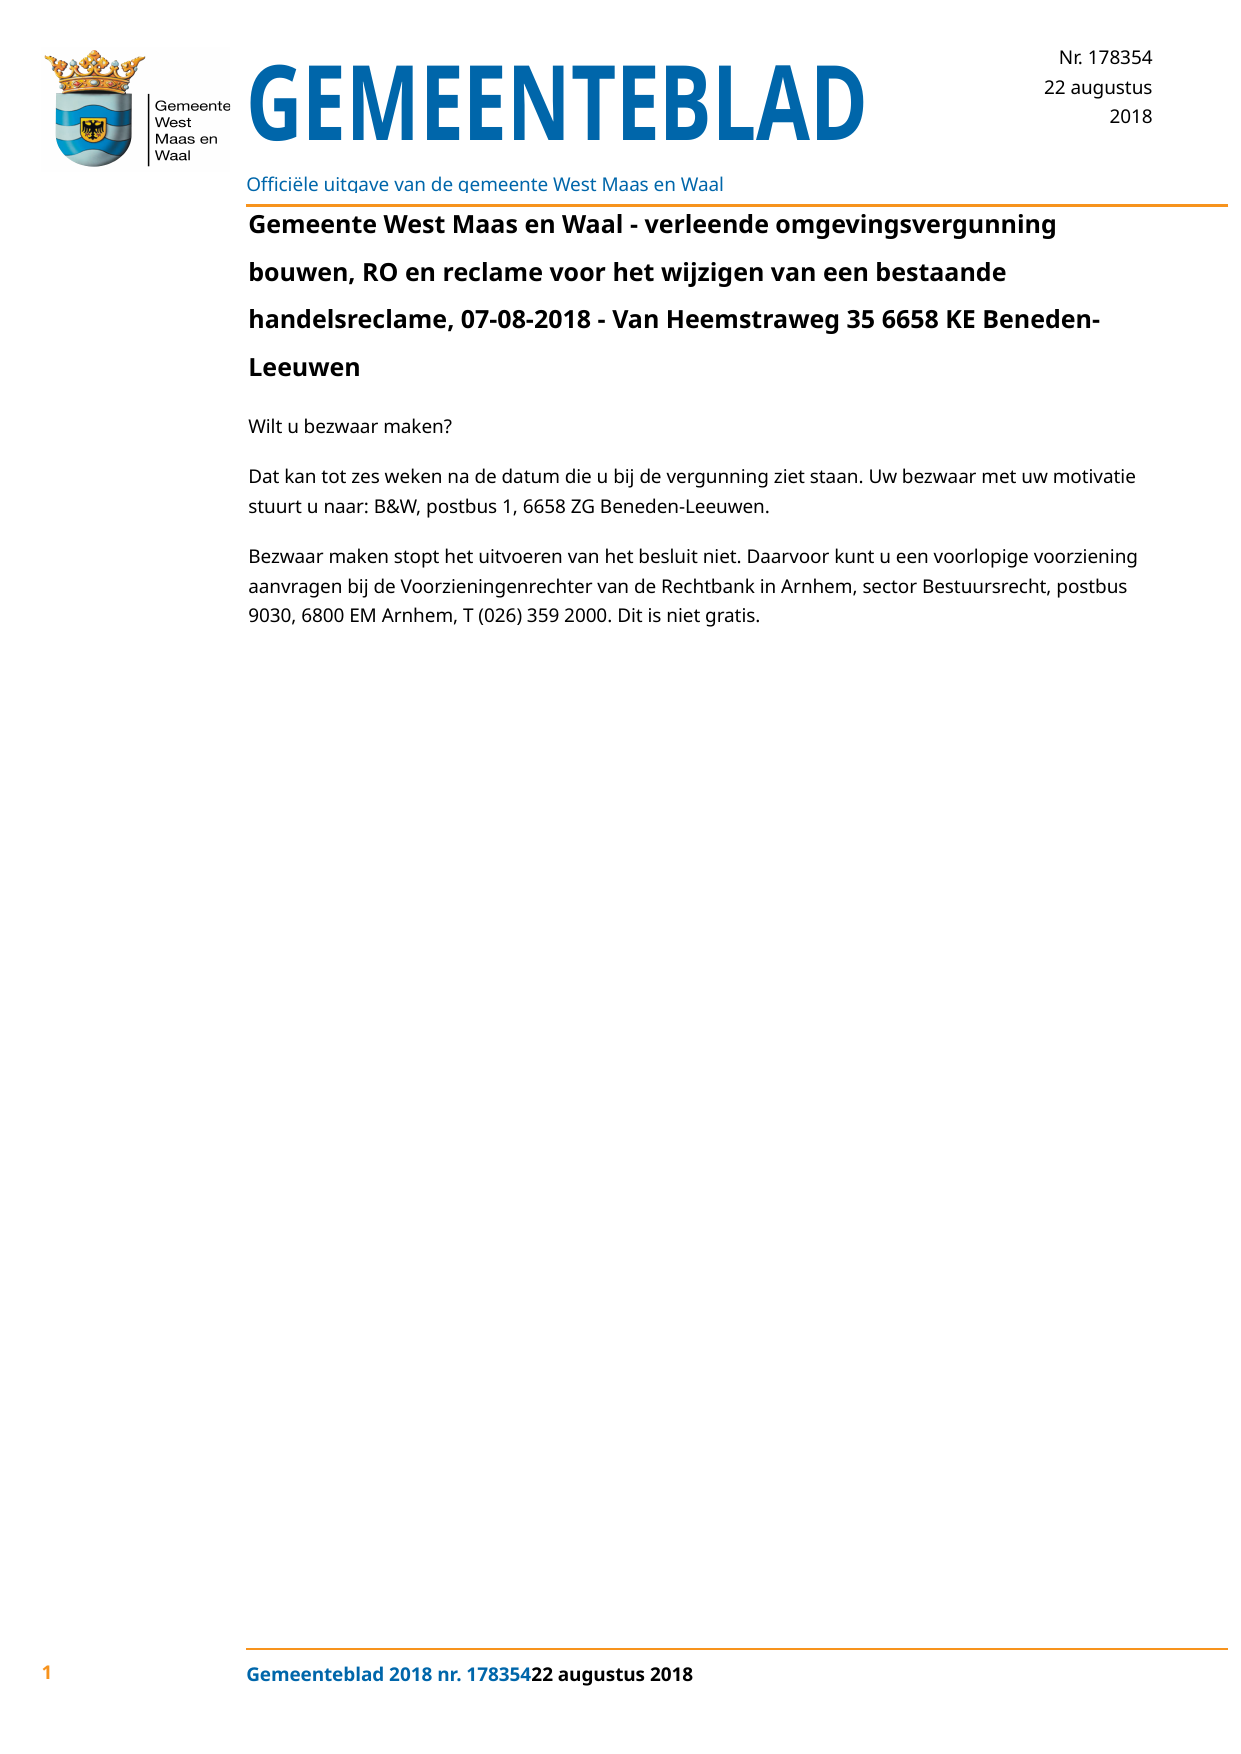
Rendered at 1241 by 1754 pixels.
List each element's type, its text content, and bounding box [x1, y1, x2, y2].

text Gemeente West Maas en Waal - verleende omgevingsvergunning bouwen, RO en reclame voor het wijzigen van een bestaande handelsreclame, 07-08-2018 - Van Heemstraweg 35 6658 KE Beneden-Leeuwen [248, 207, 1152, 384]
text Dat kan tot zes weken na de datum die u bij de vergunning ziet staan. Uw bezwaar met uw motivatie stuurt u naar: B&W, postbus 1, 6658 ZG Beneden-Leeuwen. [248, 463, 1152, 519]
text Wilt u bezwaar maken? [248, 413, 1152, 439]
text Bezwaar maken stopt het uitvoeren van het besluit niet. Daarvoor kunt u een voorlopige voorziening aanvragen bij de Voorzieningenrechter van de Rechtbank in Arnhem, sector Bestuursrecht, postbus 9030, 6800 EM Arnhem, T (026) 359 2000. Dit is niet gratis. [248, 543, 1152, 628]
picture [41, 47, 231, 172]
